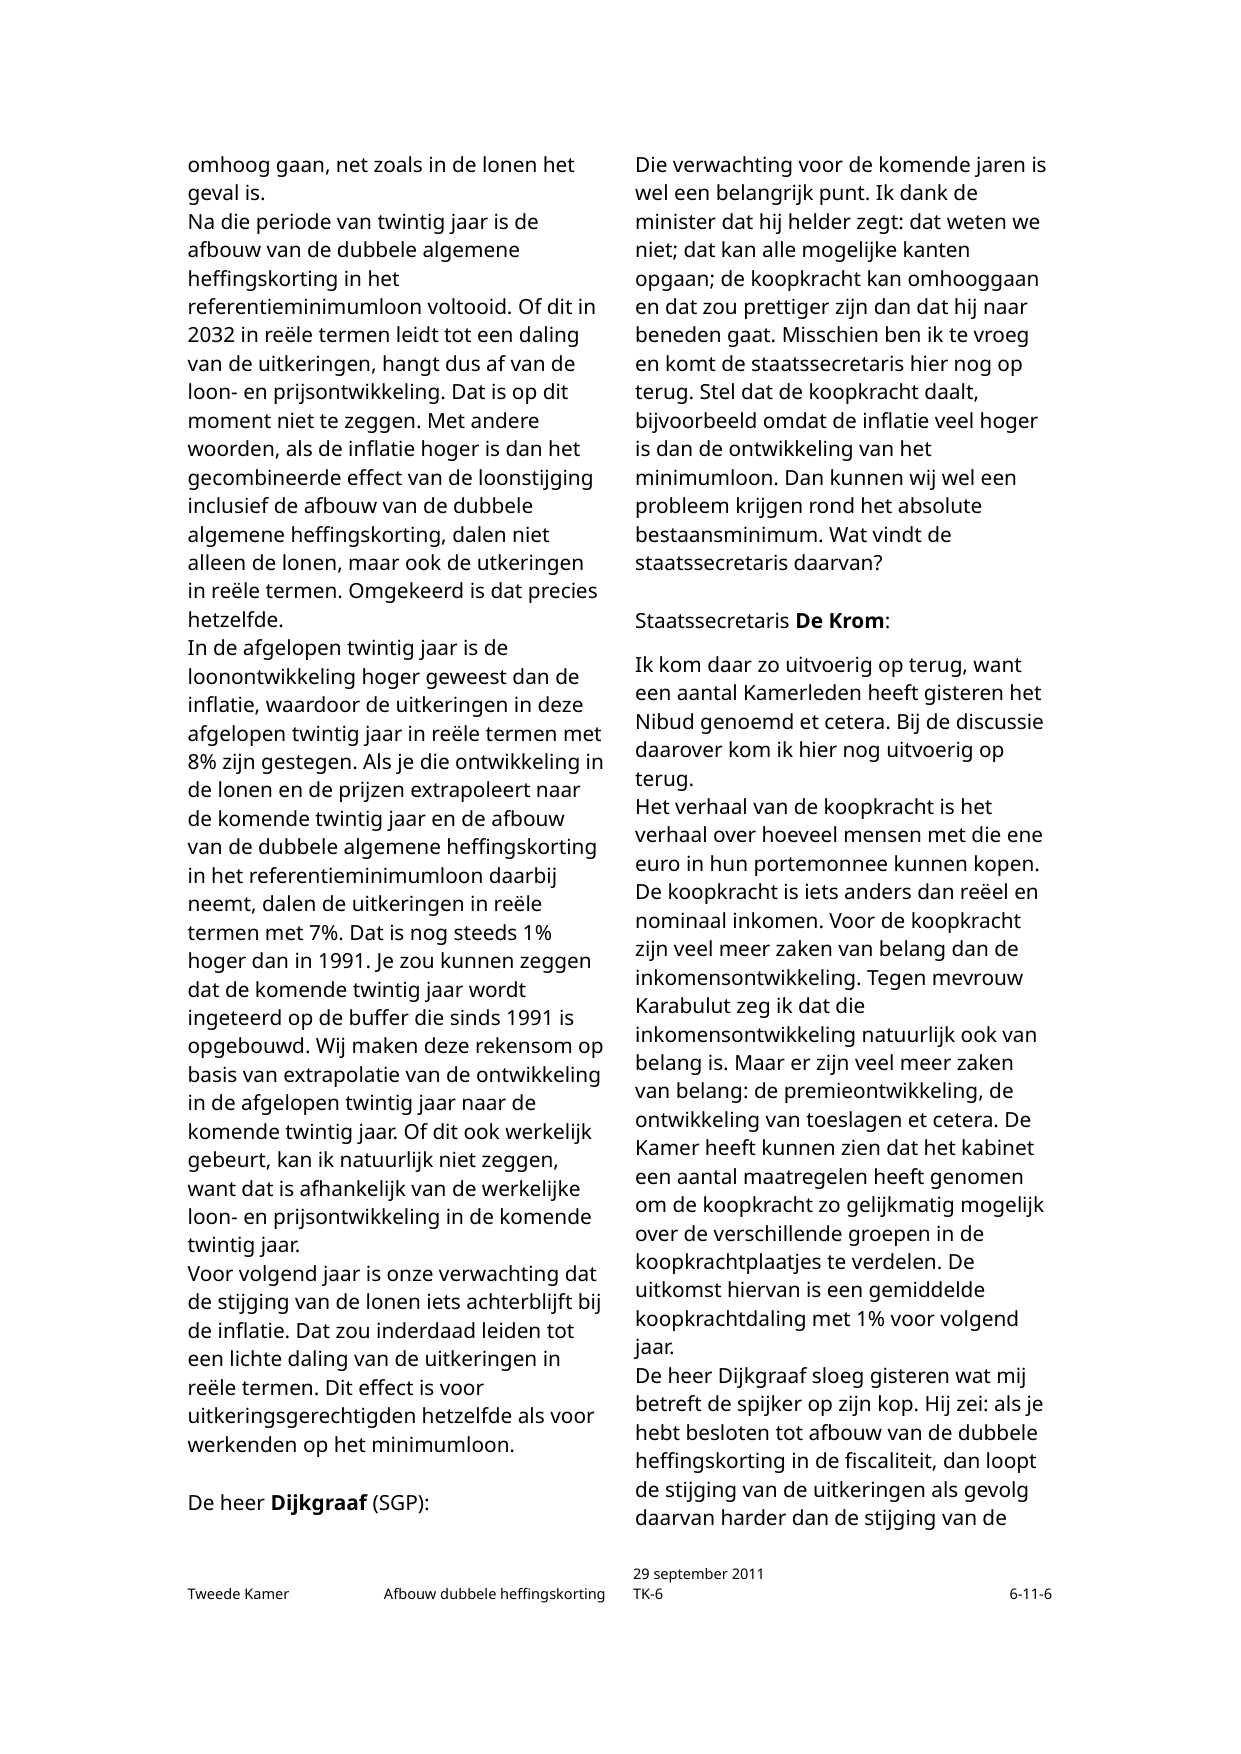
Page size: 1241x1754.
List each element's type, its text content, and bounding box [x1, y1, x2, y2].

text omhoog gaan, net zoals in de lonen het geval is. [187, 150, 605, 207]
text Ik kom daar zo uitvoerig op terug, want een aantal Kamerleden heeft gisteren het Nibud genoemd et cetera. Bij de discussie daarover kom ik hier nog uitvoerig op terug. [635, 650, 1053, 792]
text Voor volgend jaar is onze verwachting dat de stijging van de lonen iets achterblijft bij de inflatie. Dat zou inderdaad leiden tot een lichte daling van de uitkeringen in reële termen. Dit effect is voor uitkeringsgerechtigden hetzelfde als voor werkenden op het minimumloon. [187, 1259, 605, 1458]
text Na die periode van twintig jaar is de afbouw van de dubbele algemene heffingskorting in het referentieminimumloon voltooid. Of dit in 2032 in reële termen leidt tot een daling van de uitkeringen, hangt dus af van de loon- en prijsontwikkeling. Dat is op dit moment niet te zeggen. Met andere woorden, als de inflatie hoger is dan het gecombineerde effect van de loonstijging inclusief de afbouw van de dubbele algemene heffingskorting, dalen niet alleen de lonen, maar ook de utkeringen in reële termen. Omgekeerd is dat precies hetzelfde. [187, 207, 605, 633]
text De heer Dijkgraaf sloeg gisteren wat mij betreft de spijker op zijn kop. Hij zei: als je hebt besloten tot afbouw van de dubbele heffingskorting in de fiscaliteit, dan loopt de stijging van de uitkeringen als gevolg daarvan harder dan de stijging van de [635, 1361, 1053, 1532]
text Het verhaal van de koopkracht is het verhaal over hoeveel mensen met die ene euro in hun portemonnee kunnen kopen. De koopkracht is iets anders dan reëel en nominaal inkomen. Voor de koopkracht zijn veel meer zaken van belang dan de inkomensontwikkeling. Tegen mevrouw Karabulut zeg ik dat die inkomensontwikkeling natuurlijk ook van belang is. Maar er zijn veel meer zaken van belang: de premieontwikkeling, de ontwikkeling van toeslagen et cetera. De Kamer heeft kunnen zien dat het kabinet een aantal maatregelen heeft genomen om de koopkracht zo gelijkmatig mogelijk over de verschillende groepen in de koopkrachtplaatjes te verdelen. De uitkomst hiervan is een gemiddelde koopkrachtdaling met 1% voor volgend jaar. [635, 792, 1053, 1361]
text De heer Dijkgraaf (SGP): [187, 1488, 605, 1517]
text In de afgelopen twintig jaar is de loonontwikkeling hoger geweest dan de inflatie, waardoor de uitkeringen in deze afgelopen twintig jaar in reële termen met 8% zijn gestegen. Als je die ontwikkeling in de lonen en de prijzen extrapoleert naar de komende twintig jaar en de afbouw van de dubbele algemene heffingskorting in het referentieminimumloon daarbij neemt, dalen de uitkeringen in reële termen met 7%. Dat is nog steeds 1% hoger dan in 1991. Je zou kunnen zeggen dat de komende twintig jaar wordt ingeteerd op de buffer die sinds 1991 is opgebouwd. Wij maken deze rekensom op basis van extrapolatie van de ontwikkeling in de afgelopen twintig jaar naar de komende twintig jaar. Of dit ook werkelijk gebeurt, kan ik natuurlijk niet zeggen, want dat is afhankelijk van de werkelijke loon- en prijsontwikkeling in de komende twintig jaar. [187, 633, 605, 1259]
text Staatssecretaris De Krom: [635, 607, 1053, 635]
text Die verwachting voor de komende jaren is wel een belangrijk punt. Ik dank de minister dat hij helder zegt: dat weten we niet; dat kan alle mogelijke kanten opgaan; de koopkracht kan omhooggaan en dat zou prettiger zijn dan dat hij naar beneden gaat. Misschien ben ik te vroeg en komt de staatssecretaris hier nog op terug. Stel dat de koopkracht daalt, bijvoorbeeld omdat de inflatie veel hoger is dan de ontwikkeling van het minimumloon. Dan kunnen wij wel een probleem krijgen rond het absolute bestaansminimum. Wat vindt de staatssecretaris daarvan? [635, 150, 1053, 577]
